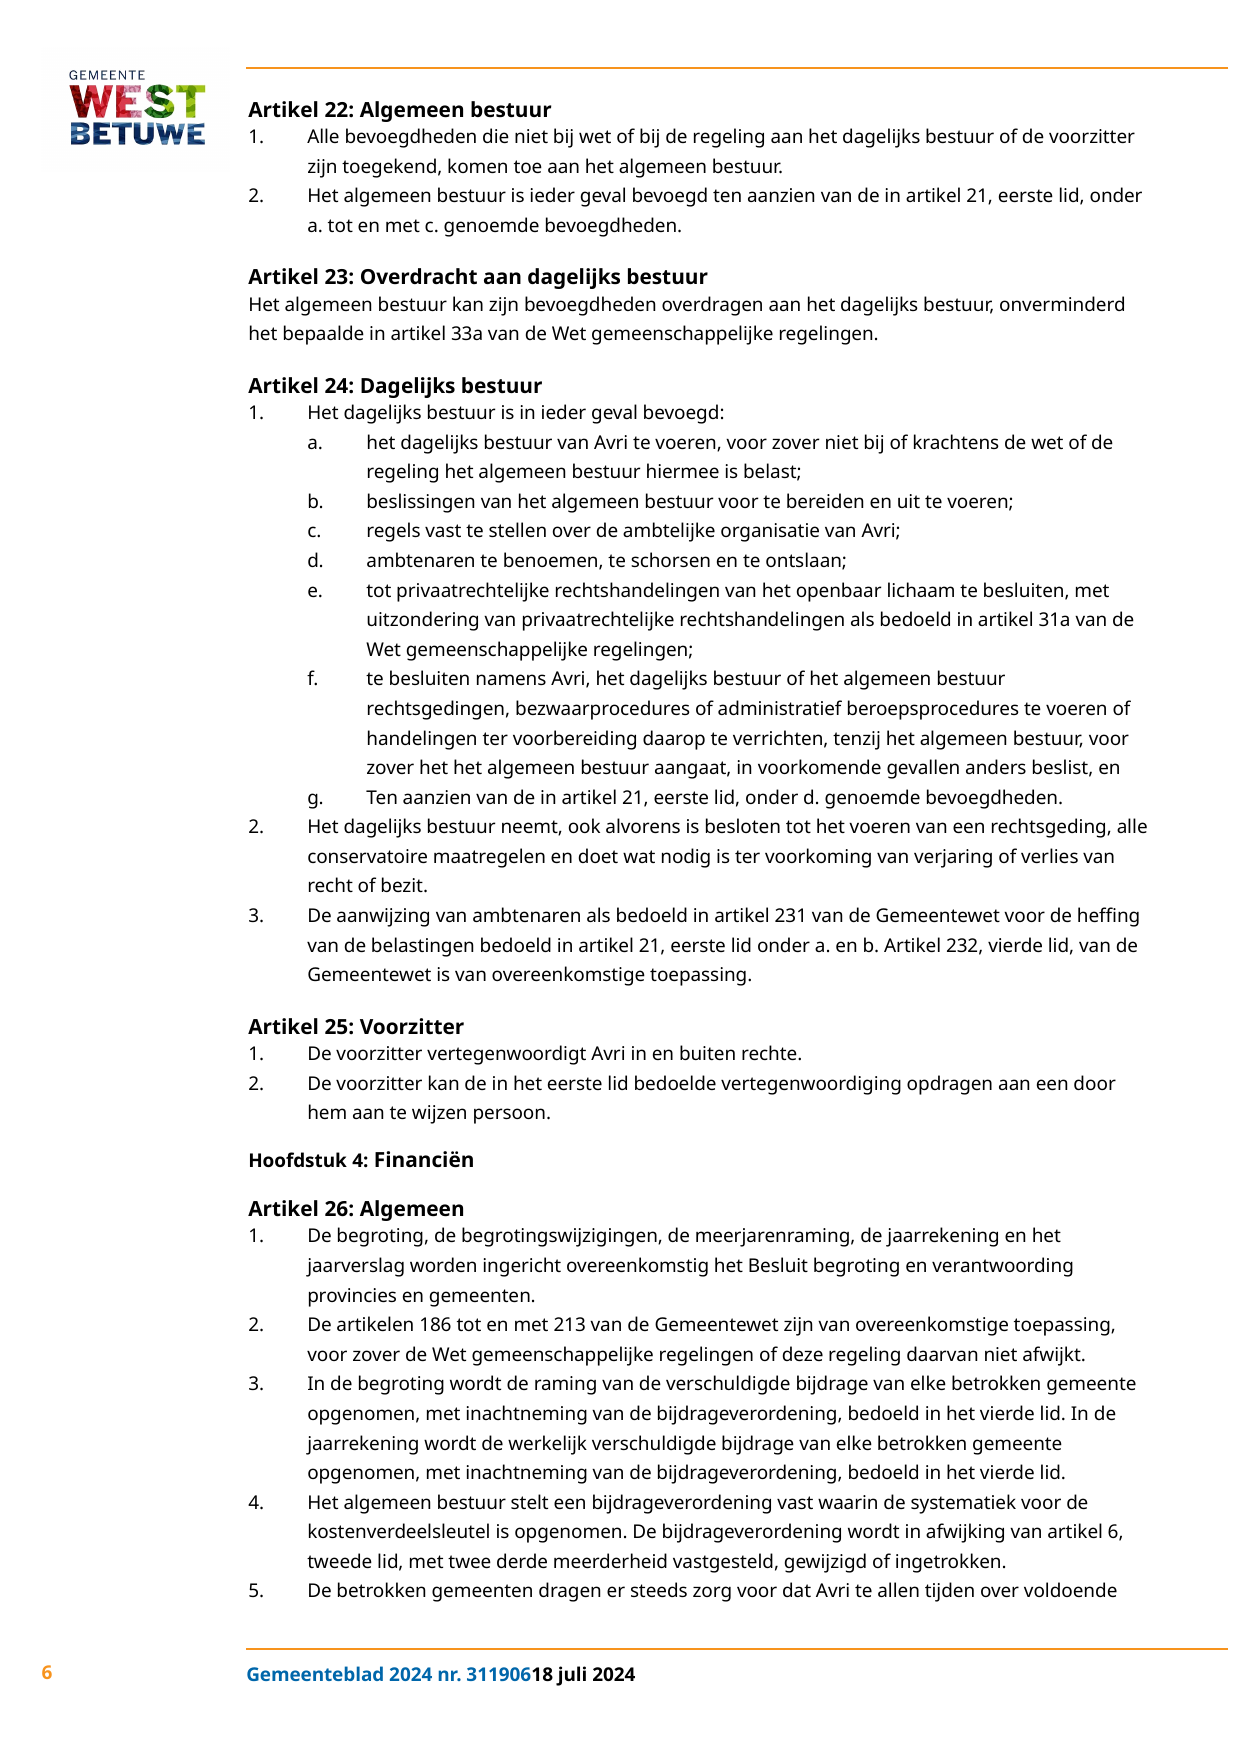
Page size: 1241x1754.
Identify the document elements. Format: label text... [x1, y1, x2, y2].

list De betrokken gemeenten dragen er steeds zorg voor dat Avri te allen tijden over voldoende [248, 1578, 1152, 1603]
text Artikel 23: Overdracht aan dagelijks bestuur [248, 262, 1152, 291]
list De begroting, de begrotingswijzigingen, de meerjarenraming, de jaarrekening en het jaarverslag worden ingericht overeenkomstig het Besluit begroting en verantwoording provincies en gemeenten. [248, 1223, 1152, 1308]
text Het algemeen bestuur kan zijn bevoegdheden overdragen aan het dagelijks bestuur, onverminderd het bepaalde in artikel 33a van de Wet gemeenschappelijke regelingen. [248, 291, 1152, 346]
list Het algemeen bestuur is ieder geval bevoegd ten aanzien van de in artikel 21, eerste lid, onder a. tot en met c. genoemde bevoegdheden. [248, 182, 1152, 238]
list beslissingen van het algemeen bestuur voor te bereiden en uit te voeren; [307, 488, 1152, 514]
text Hoofdstuk 4: Financiën [248, 1145, 1152, 1173]
list Alle bevoegdheden die niet bij wet of bij de regeling aan het dagelijks bestuur of de voorzitter zijn toegekend, komen toe aan het algemeen bestuur. [248, 123, 1152, 178]
list het dagelijks bestuur van Avri te voeren, voor zover niet bij of krachtens de wet of de regeling het algemeen bestuur hiermee is belast; [307, 429, 1152, 484]
list ambtenaren te benoemen, te schorsen en te ontslaan; [307, 547, 1152, 573]
list Het dagelijks bestuur neemt, ook alvorens is besloten tot het voeren van een rechtsgeding, alle conservatoire maatregelen en doet wat nodig is ter voorkoming van verjaring of verlies van recht of bezit. [248, 813, 1152, 898]
list De artikelen 186 tot en met 213 van de Gemeentewet zijn van overeenkomstige toepassing, voor zover de Wet gemeenschappelijke regelingen of deze regeling daarvan niet afwijkt. [248, 1311, 1152, 1367]
list te besluiten namens Avri, het dagelijks bestuur of het algemeen bestuur rechtsgedingen, bezwaarprocedures of administratief beroepsprocedures te voeren of handelingen ter voorbereiding daarop te verrichten, tenzij het algemeen bestuur, voor zover het het algemeen bestuur aangaat, in voorkomende gevallen anders beslist, en [307, 666, 1152, 780]
list Het dagelijks bestuur is in ieder geval bevoegd: [248, 399, 1152, 425]
list De aanwijzing van ambtenaren als bedoeld in artikel 231 van de Gemeentewet voor de heffing van de belastingen bedoeld in artikel 21, eerste lid onder a. en b. Artikel 232, vierde lid, van de Gemeentewet is van overeenkomstige toepassing. [248, 902, 1152, 987]
list Het algemeen bestuur stelt een bijdrageverordening vast waarin de systematiek voor de kostenverdeelsleutel is opgenomen. De bijdrageverordening wordt in afwijking van artikel 6, tweede lid, met twee derde meerderheid vastgesteld, gewijzigd of ingetrokken. [248, 1489, 1152, 1574]
picture [41, 47, 231, 172]
list Ten aanzien van de in artikel 21, eerste lid, onder d. genoemde bevoegdheden. [307, 784, 1152, 809]
list regels vast te stellen over de ambtelijke organisatie van Avri; [307, 518, 1152, 543]
text Artikel 24: Dagelijks bestuur [248, 371, 1152, 399]
list De voorzitter kan de in het eerste lid bedoelde vertegenwoordiging opdragen aan een door hem aan te wijzen persoon. [248, 1070, 1152, 1125]
text Artikel 26: Algemeen [248, 1194, 1152, 1223]
list De voorzitter vertegenwoordigt Avri in en buiten rechte. [248, 1040, 1152, 1066]
list In de begroting wordt de raming van de verschuldigde bijdrage van elke betrokken gemeente opgenomen, met inachtneming van de bijdrageverordening, bedoeld in het vierde lid. In de jaarrekening wordt de werkelijk verschuldigde bijdrage van elke betrokken gemeente opgenomen, met inachtneming van de bijdrageverordening, bedoeld in het vierde lid. [248, 1371, 1152, 1485]
text Artikel 22: Algemeen bestuur [248, 95, 1152, 123]
list tot privaatrechtelijke rechtshandelingen van het openbaar lichaam te besluiten, met uitzondering van privaatrechtelijke rechtshandelingen als bedoeld in artikel 31a van de Wet gemeenschappelijke regelingen; [307, 577, 1152, 662]
text Artikel 25: Voorzitter [248, 1012, 1152, 1040]
